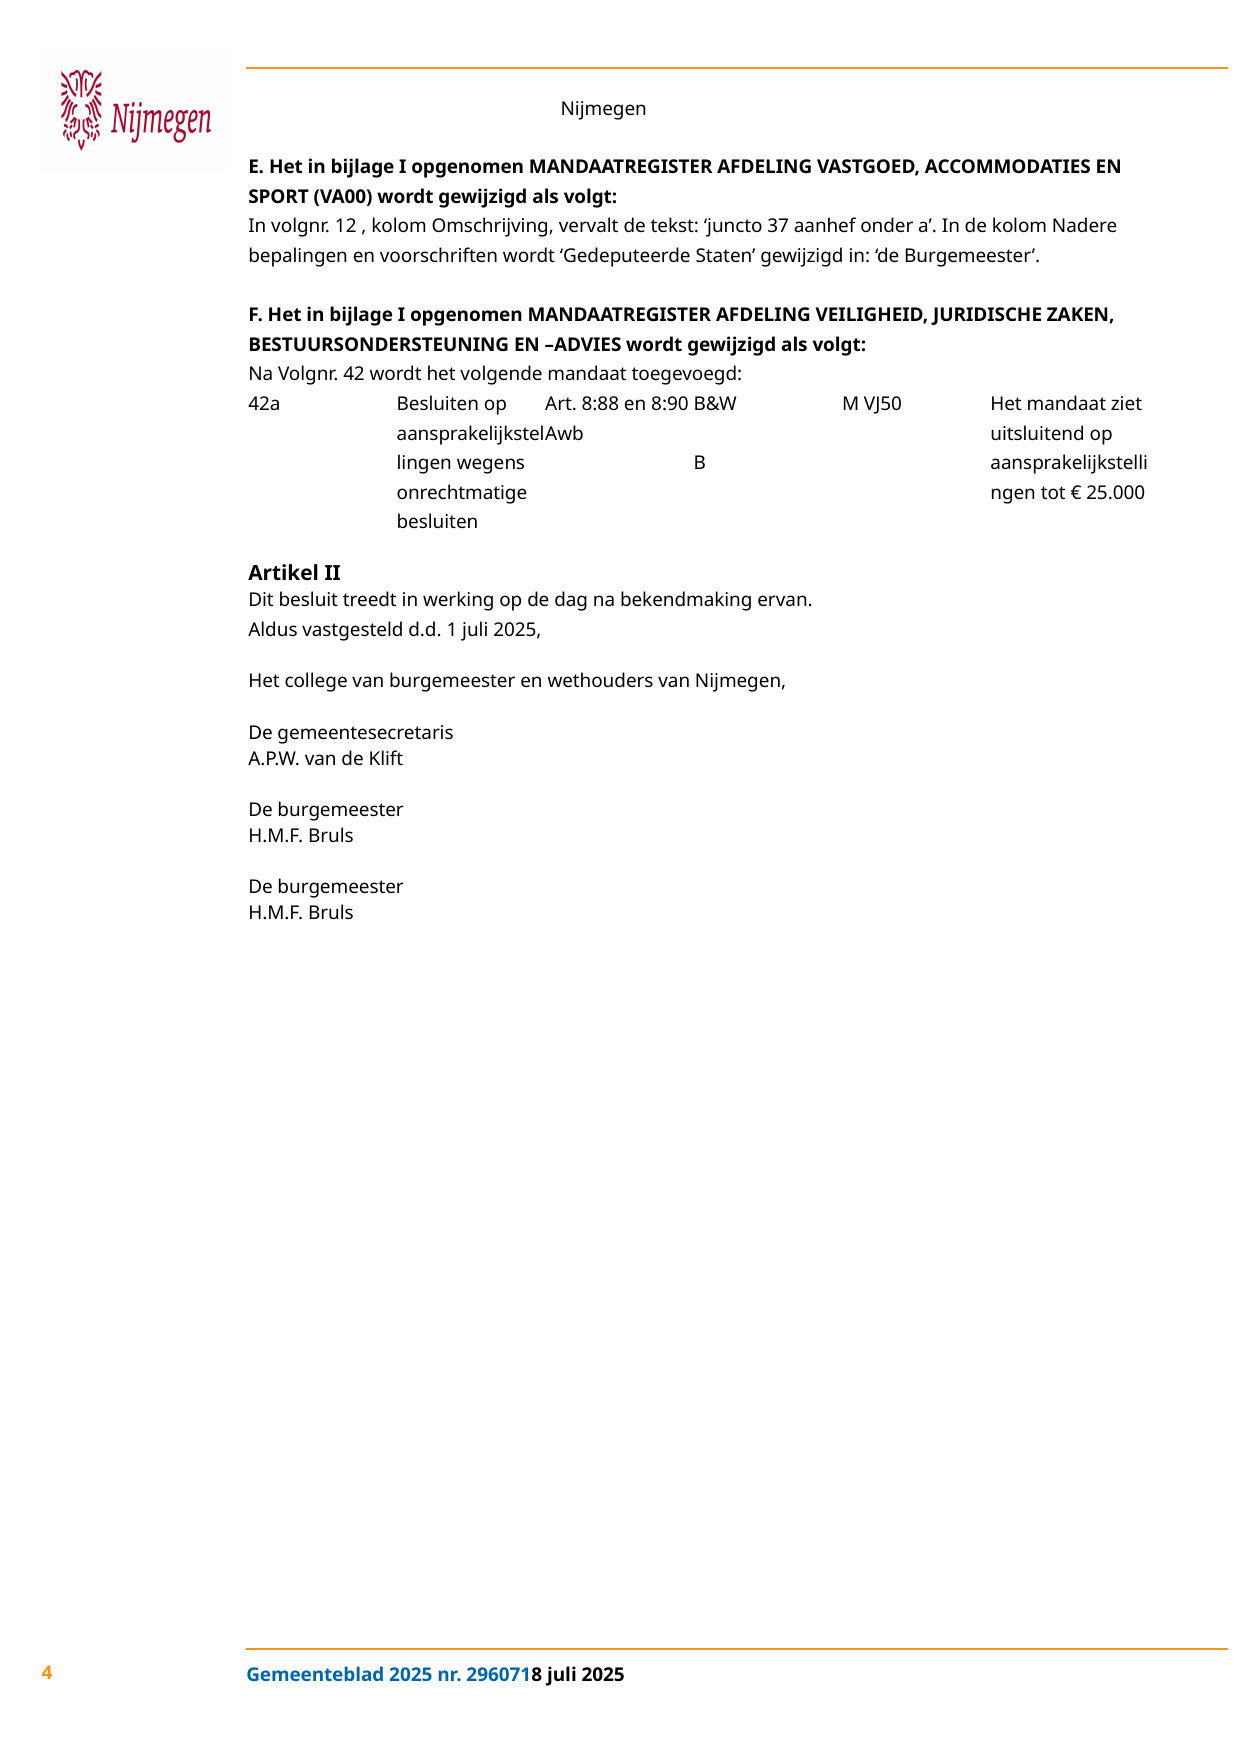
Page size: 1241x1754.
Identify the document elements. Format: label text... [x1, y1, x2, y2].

text De gemeentesecretaris [248, 719, 1152, 745]
table_header M VJ50 [842, 390, 990, 534]
table_cell Nijmegen [560, 95, 767, 121]
text H.M.F. Bruls [248, 899, 1152, 925]
text Aldus vastgesteld d.d. 1 juli 2025, [248, 616, 1152, 642]
table_header Art. 8:88 en 8:90 Awb [545, 390, 693, 534]
text In volgnr. 12 , kolom Omschrijving, vervalt de tekst: ‘juncto 37 aanhef onder a’. In de kolom Nadere bepalingen en voorschriften wordt ‘Gedeputeerde Staten’ gewijzigd in: ‘de Burgemeester’. [248, 212, 1152, 268]
text Na Volgnr. 42 wordt het volgende mandaat toegevoegd: [248, 360, 1152, 386]
table_header B&W B [693, 390, 842, 534]
text Het college van burgemeester en wethouders van Nijmegen, [248, 668, 1152, 693]
table_cell [1023, 95, 1152, 121]
table_header 42a [248, 390, 396, 534]
text Dit besluit treedt in werking op de dag na bekendmaking ervan. [248, 587, 1152, 612]
text Artikel II [248, 558, 1152, 587]
table_cell [376, 95, 560, 121]
picture [41, 47, 231, 172]
table_cell [767, 95, 895, 121]
text H.M.F. Bruls [248, 822, 1152, 848]
text De burgemeester [248, 873, 1152, 899]
text F. Het in bijlage I opgenomen MANDAATREGISTER AFDELING VEILIGHEID, JURIDISCHE ZAKEN, BESTUURSONDERSTEUNING EN –ADVIES wordt gewijzigd als volgt: [248, 301, 1152, 357]
table_header Het mandaat ziet uitsluitend op aansprakelijkstellingen tot € 25.000 [990, 390, 1152, 534]
table_cell [248, 95, 376, 121]
text E. Het in bijlage I opgenomen MANDAATREGISTER AFDELING VASTGOED, ACCOMMODATIES EN SPORT (VA00) wordt gewijzigd als volgt: [248, 153, 1152, 209]
table_header Besluiten op aansprakelijkstellingen wegens onrechtmatige besluiten [396, 390, 545, 534]
text A.P.W. van de Klift [248, 745, 1152, 771]
text De burgemeester [248, 796, 1152, 822]
table_cell [895, 95, 1023, 121]
